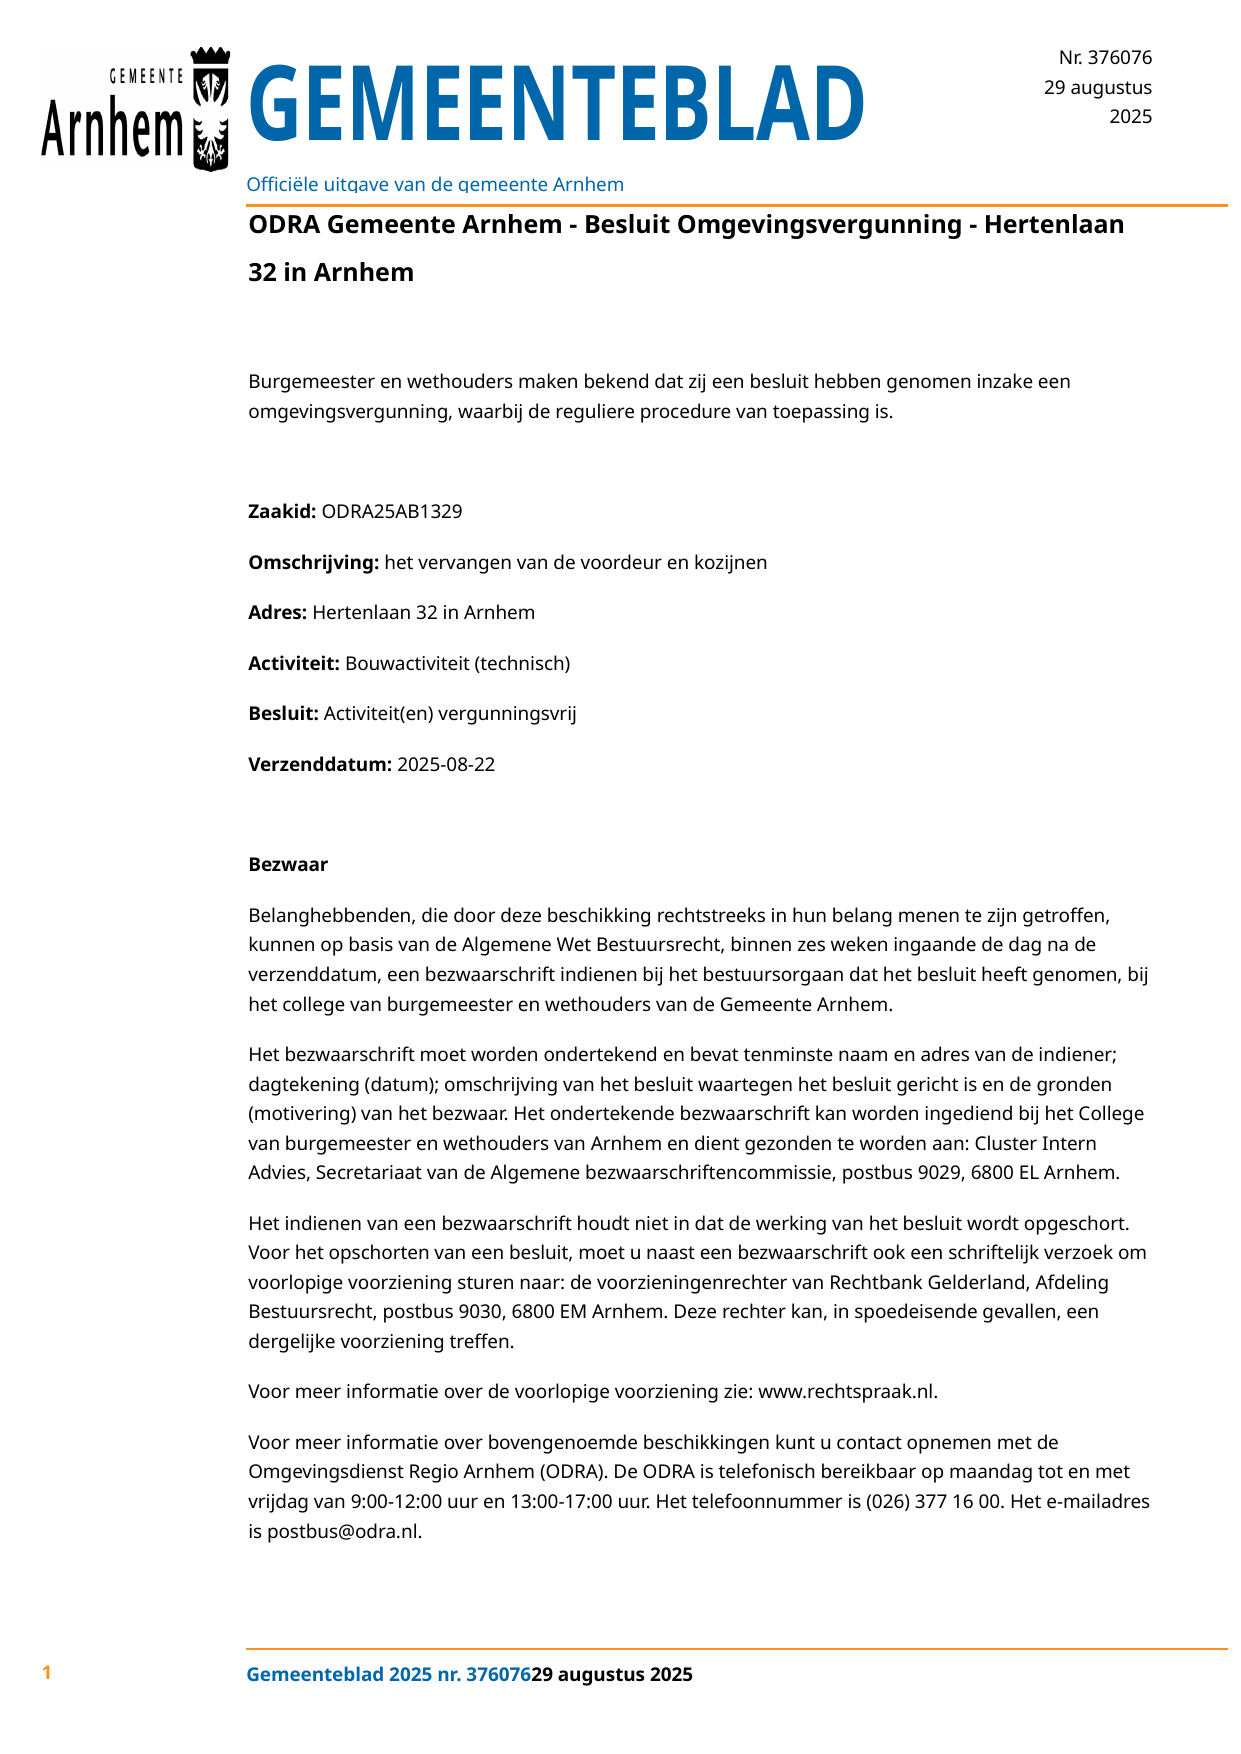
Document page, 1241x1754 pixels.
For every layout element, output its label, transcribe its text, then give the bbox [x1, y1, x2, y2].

picture [41, 47, 231, 172]
text Het bezwaarschrift moet worden ondertekend en bevat tenminste naam en adres van de indiener; dagtekening (datum); omschrijving van het besluit waartegen het besluit gericht is en de gronden (motivering) van het bezwaar. Het ondertekende bezwaarschrift kan worden ingediend bij het College van burgemeester en wethouders van Arnhem en dient gezonden te worden aan: Cluster Intern Advies, Secretariaat van de Algemene bezwaarschriftencommissie, postbus 9029, 6800 EL Arnhem. [248, 1041, 1152, 1185]
text Het indienen van een bezwaarschrift houdt niet in dat de werking van het besluit wordt opgeschort. Voor het opschorten van een besluit, moet u naast een bezwaarschrift ook een schriftelijk verzoek om voorlopige voorziening sturen naar: de voorzieningenrechter van Rechtbank Gelderland, Afdeling Bestuursrecht, postbus 9030, 6800 EM Arnhem. Deze rechter kan, in spoedeisende gevallen, een dergelijke voorziening treffen. [248, 1210, 1152, 1354]
text Burgemeester en wethouders maken bekend dat zij een besluit hebben genomen inzake een omgevingsvergunning, waarbij de reguliere procedure van toepassing is. [248, 368, 1152, 424]
text Besluit: Activiteit(en) vergunningsvrij [248, 700, 1152, 726]
text Belanghebbenden, die door deze beschikking rechtstreeks in hun belang menen te zijn getroffen, kunnen op basis van de Algemene Wet Bestuursrecht, binnen zes weken ingaande de dag na de verzenddatum, een bezwaarschrift indienen bij het bestuursorgaan dat het besluit heeft genomen, bij het college van burgemeester en wethouders van de Gemeente Arnhem. [248, 902, 1152, 1017]
text Activiteit: Bouwactiviteit (technisch) [248, 650, 1152, 676]
text Bezwaar [248, 852, 1152, 877]
text Adres: Hertenlaan 32 in Arnhem [248, 599, 1152, 625]
text Omschrijving: het vervangen van de voordeur en kozijnen [248, 549, 1152, 575]
text Voor meer informatie over de voorlopige voorziening zie: www.rechtspraak.nl. [248, 1379, 1152, 1404]
text Zaakid: ODRA25AB1329 [248, 499, 1152, 524]
text Voor meer informatie over bovengenoemde beschikkingen kunt u contact opnemen met de Omgevingsdienst Regio Arnhem (ODRA). De ODRA is telefonisch bereikbaar op maandag tot en met vrijdag van 9:00-12:00 uur en 13:00-17:00 uur. Het telefoonnummer is (026) 377 16 00. Het e-mailadres is postbus@odra.nl. [248, 1429, 1152, 1544]
text Verzenddatum: 2025-08-22 [248, 751, 1152, 777]
text ODRA Gemeente Arnhem - Besluit Omgevingsvergunning - Hertenlaan 32 in Arnhem [248, 207, 1152, 288]
